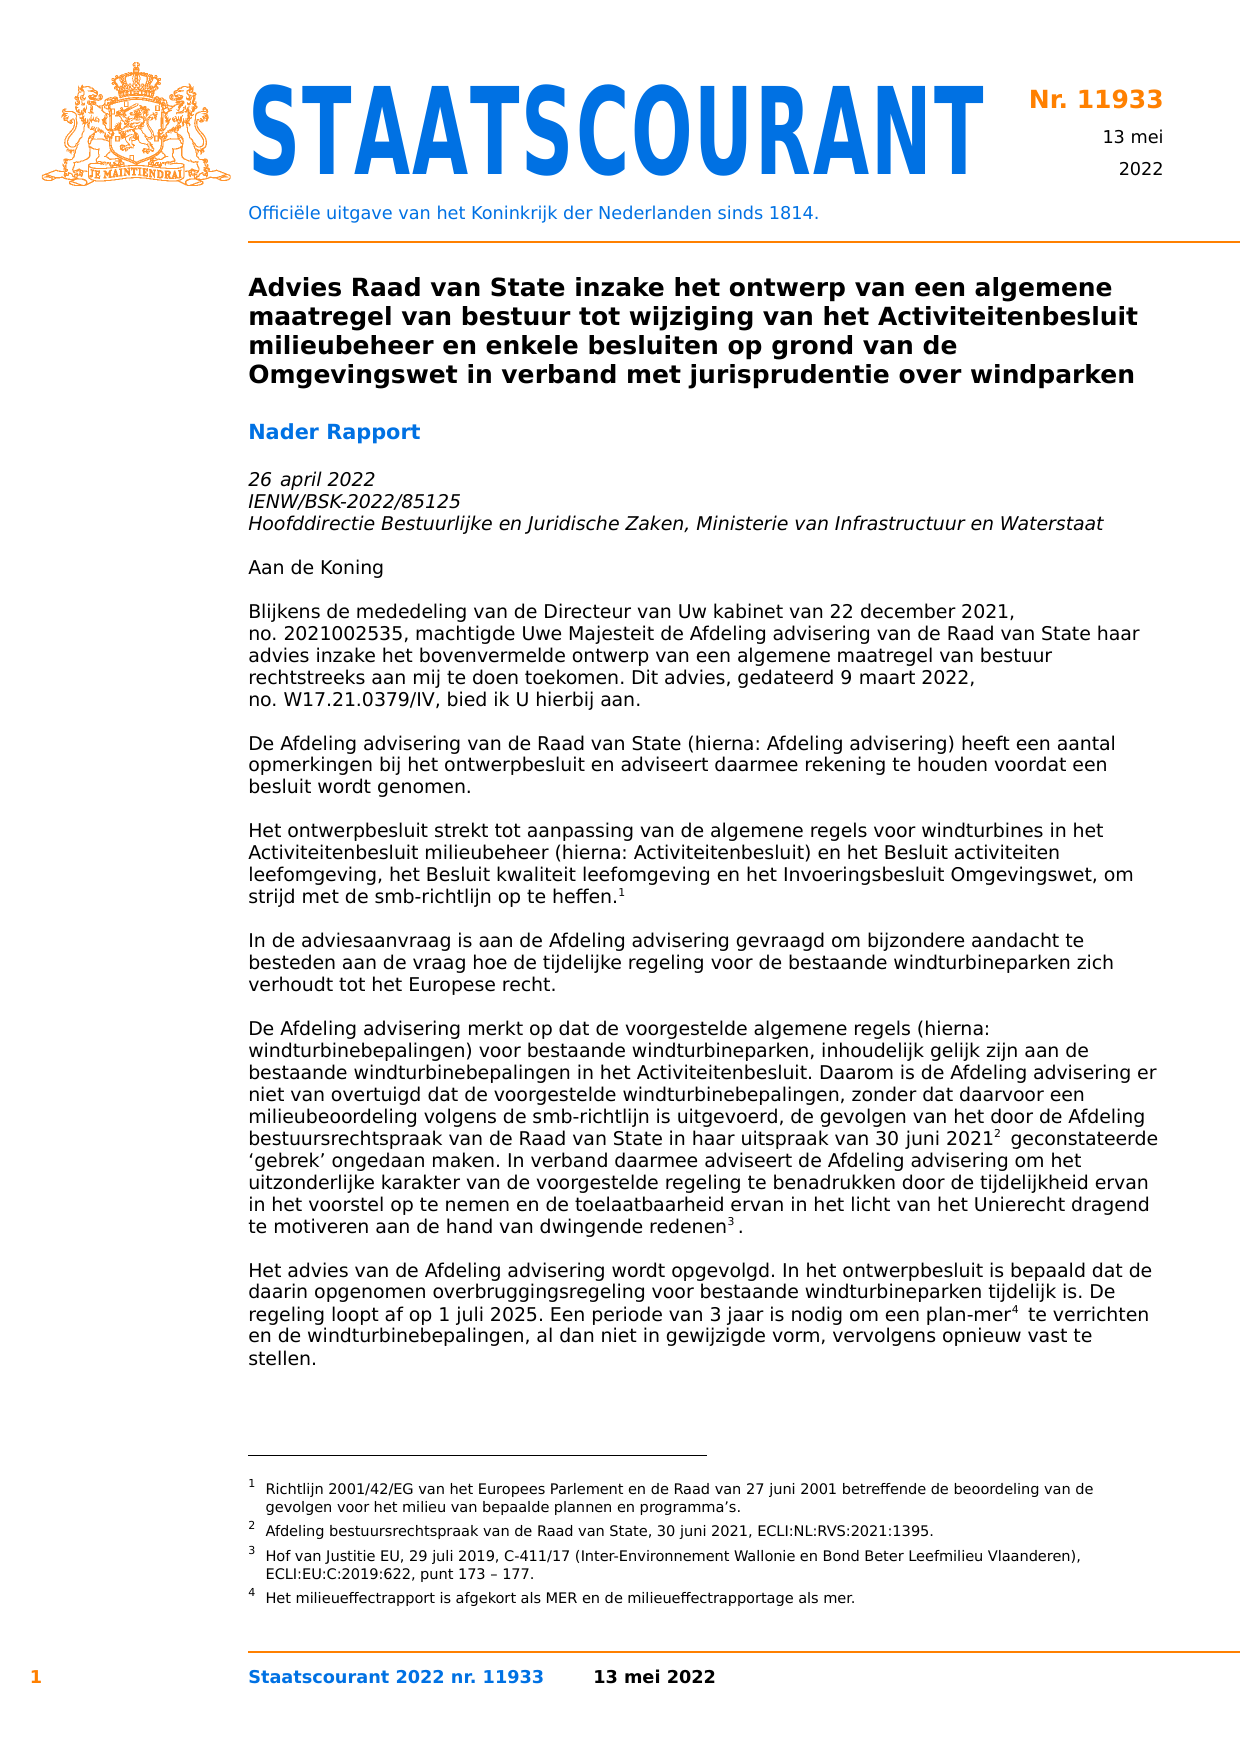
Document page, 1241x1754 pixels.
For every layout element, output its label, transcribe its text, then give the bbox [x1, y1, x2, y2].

table_header Nr. 11933 [998, 62, 1240, 121]
text Aan de Koning [248, 557, 1163, 579]
text Het milieueffectrapport is afgekort als MER en de milieueffectrapportage als mer. [248, 1586, 1163, 1608]
table_cell 2022 [998, 153, 1240, 203]
table_cell 13 mei [998, 121, 1240, 153]
text In de adviesaanvraag is aan de Afdeling advisering gevraagd om bijzondere aandacht te besteden aan de vraag hoe de tijdelijke regeling voor de bestaande windturbineparken zich verhoudt tot het Europese recht. [248, 930, 1163, 996]
table_header STAATSCOURANT [248, 62, 998, 203]
text Afdeling bestuursrechtspraak van de Raad van State, 30 juni 2021, ECLI:NL:RVS:2021:1395. [248, 1519, 1163, 1541]
text Het ontwerpbesluit strekt tot aanpassing van de algemene regels voor windturbines in het Activiteitenbesluit milieubeheer (hierna: Activiteitenbesluit) en het Besluit activiteiten leefomgeving, het Besluit kwaliteit leefomgeving en het Invoeringsbesluit Omgevingswet, om strijd met de smb-richtlijn op te heffen. [248, 820, 1163, 908]
text De Afdeling advisering merkt op dat de voorgestelde algemene regels (hierna: windturbinebepalingen) voor bestaande windturbineparken, inhoudelijk gelijk zijn aan de bestaande windturbinebepalingen in het Activiteitenbesluit. Daarom is de Afdeling advisering er niet van overtuigd dat de voorgestelde windturbinebepalingen, zonder dat daarvoor een milieubeoordeling volgens de smb-richtlijn is uitgevoerd, de gevolgen van het door de Afdeling bestuursrechtspraak van de Raad van State in haar uitspraak van 30 juni 2021 geconstateerde ‘gebrek’ ongedaan maken. In verband daarmee adviseert de Afdeling advisering om het uitzonderlijke karakter van de voorgestelde regeling te benadrukken door de tijdelijkheid ervan in het voorstel op te nemen en de toelaatbaarheid ervan in het licht van het Unierecht dragend te motiveren aan de hand van dwingende redenen. [248, 1018, 1163, 1238]
text Richtlijn 2001/42/EG van het Europees Parlement en de Raad van 27 juni 2001 betreffende de beoordeling van de gevolgen voor het milieu van bepaalde plannen en programma’s. [248, 1477, 1163, 1516]
subtitle Advies Raad van State inzake het ontwerp van een algemene maatregel van bestuur tot wijziging van het Activiteitenbesluit milieubeheer en enkele besluiten op grond van de Omgevingswet in verband met jurisprudentie over windparken [248, 273, 1163, 390]
text Blijkens de mededeling van de Directeur van Uw kabinet van 22 december 2021, no. 2021002535, machtigde Uwe Majesteit de Afdeling advisering van de Raad van State haar advies inzake het bovenvermelde ontwerp van een algemene maatregel van bestuur rechtstreeks aan mij te doen toekomen. Dit advies, gedateerd 9 maart 2022, no. W17.21.0379/IV, bied ik U hierbij aan. [248, 601, 1163, 711]
text Hoofddirectie Bestuurlijke en Juridische Zaken, Ministerie van Infrastructuur en Waterstaat [248, 513, 1163, 535]
table_header [25, 62, 248, 241]
text Hof van Justitie EU, 29 juli 2019, C-411/17 (Inter-Environnement Wallonie en Bond Beter Leefmilieu Vlaanderen), ECLI:EU:C:2019:622, punt 173 – 177. [248, 1544, 1163, 1583]
table_cell Officiële uitgave van het Koninkrijk der Nederlanden sinds 1814. [248, 203, 1240, 241]
text IENW/BSK-2022/85125 [248, 491, 1163, 513]
picture [41, 62, 231, 186]
text Het advies van de Afdeling advisering wordt opgevolgd. In het ontwerpbesluit is bepaald dat de daarin opgenomen overbruggingsregeling voor bestaande windturbineparken tijdelijk is. De regeling loopt af op 1 juli 2025. Een periode van 3 jaar is nodig om een plan-mer te verrichten en de windturbinebepalingen, al dan niet in gewijzigde vorm, vervolgens opnieuw vast te stellen. [248, 1259, 1163, 1369]
subtitle Nader Rapport [248, 420, 1163, 444]
text 26 april 2022 [248, 469, 1163, 491]
text De Afdeling advisering van de Raad van State (hierna: Afdeling advisering) heeft een aantal opmerkingen bij het ontwerpbesluit en adviseert daarmee rekening te houden voordat een besluit wordt genomen. [248, 732, 1163, 798]
